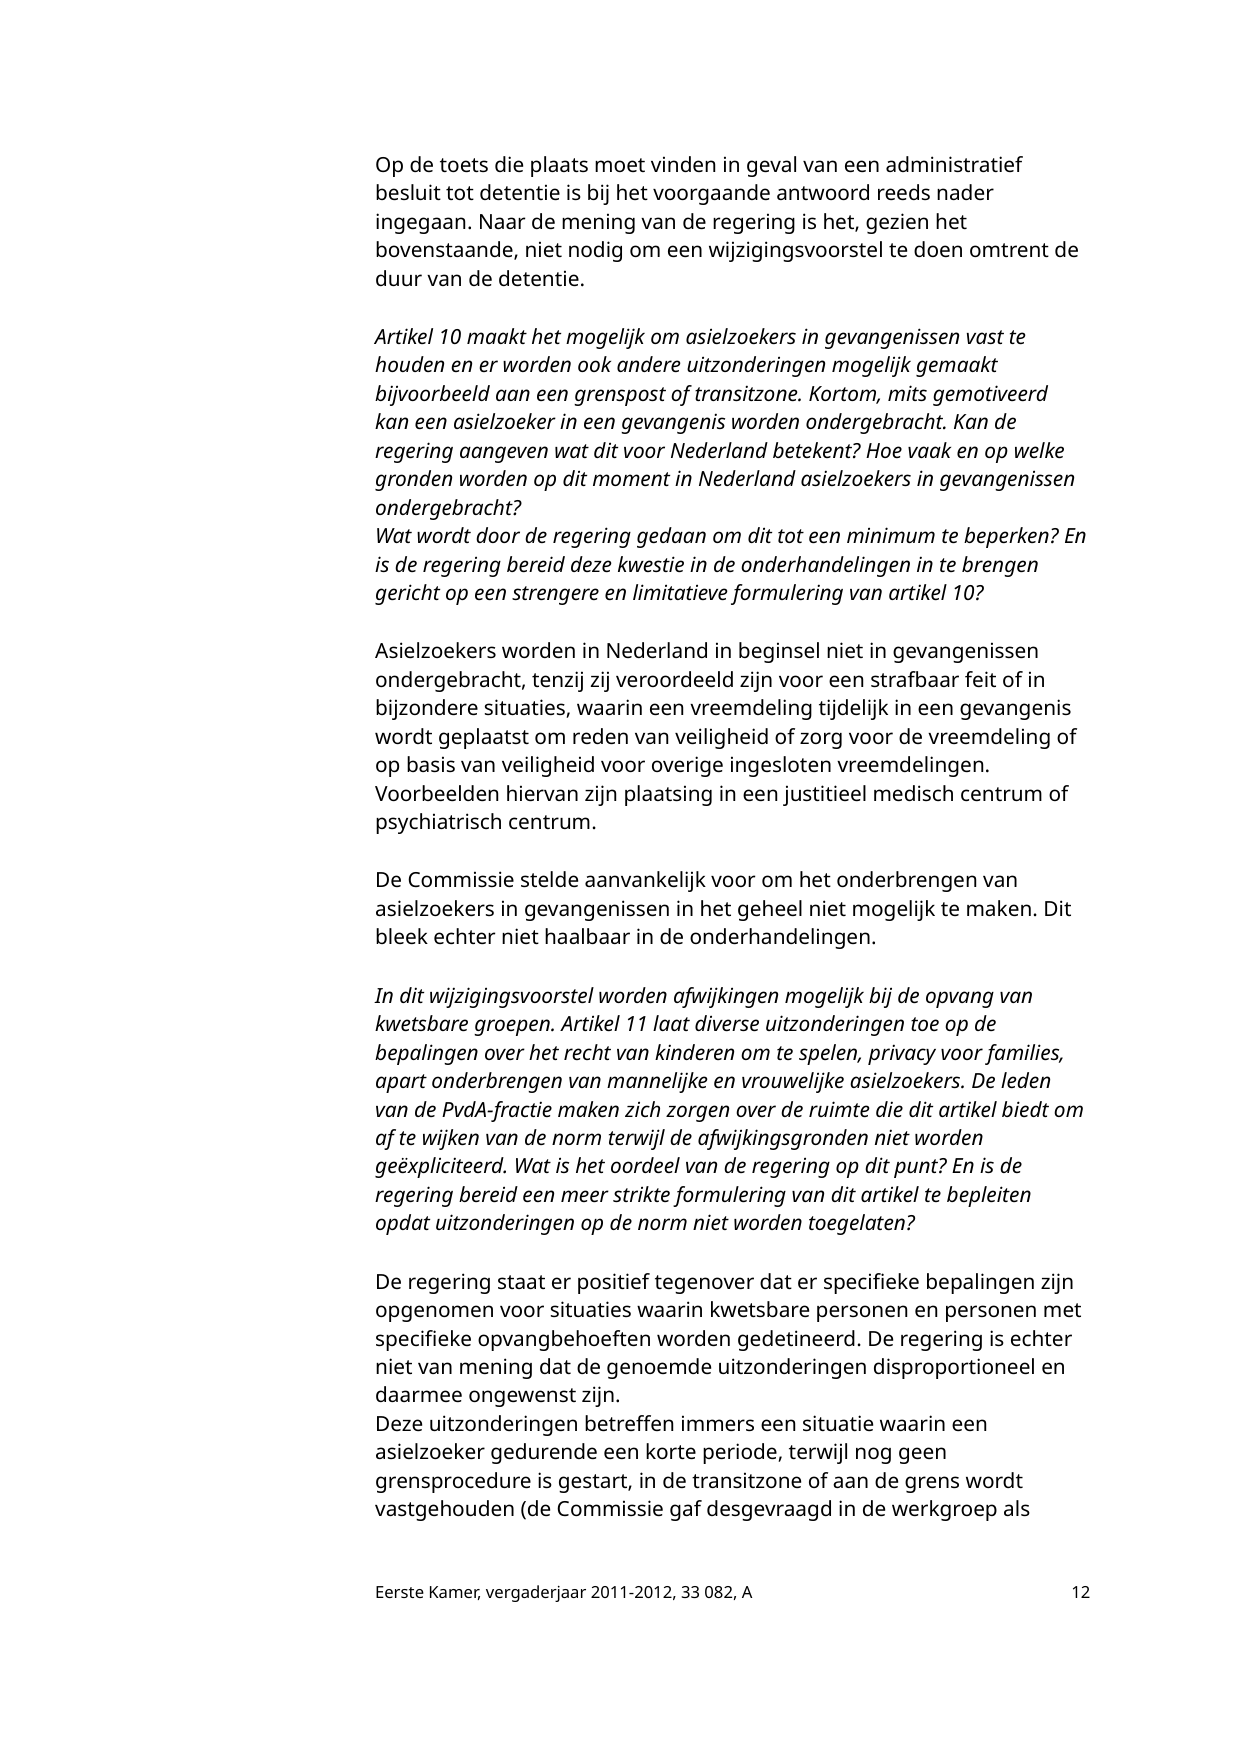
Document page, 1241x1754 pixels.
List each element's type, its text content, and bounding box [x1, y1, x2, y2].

text Asielzoekers worden in Nederland in beginsel niet in gevangenissen ondergebracht, tenzij zij veroordeeld zijn voor een strafbaar feit of in bijzondere situaties, waarin een vreemdeling tijdelijk in een gevangenis wordt geplaatst om reden van veiligheid of zorg voor de vreemdeling of op basis van veiligheid voor overige ingesloten vreemdelingen. Voorbeelden hiervan zijn plaatsing in een justitieel medisch centrum of psychiatrisch centrum. [375, 637, 1090, 836]
text Wat wordt door de regering gedaan om dit tot een minimum te beperken? En is de regering bereid deze kwestie in de onderhandelingen in te brengen gericht op een strengere en limitatieve formulering van artikel 10? [375, 521, 1090, 607]
text In dit wijzigingsvoorstel worden afwijkingen mogelijk bij de opvang van kwetsbare groepen. Artikel 11 laat diverse uitzonderingen toe op de bepalingen over het recht van kinderen om te spelen, privacy voor families, apart onderbrengen van mannelijke en vrouwelijke asielzoekers. De leden van de PvdA-fractie maken zich zorgen over de ruimte die dit artikel biedt om af te wijken van de norm terwijl de afwijkingsgronden niet worden geëxpliciteerd. Wat is het oordeel van de regering op dit punt? En is de regering bereid een meer strikte formulering van dit artikel te bepleiten opdat uitzonderingen op de norm niet worden toegelaten? [375, 981, 1090, 1237]
text Deze uitzonderingen betreffen immers een situatie waarin een asielzoeker gedurende een korte periode, terwijl nog geen grensprocedure is gestart, in de transitzone of aan de grens wordt vastgehouden (de Commissie gaf desgevraagd in de werkgroep als [375, 1409, 1090, 1523]
text De regering staat er positief tegenover dat er specifieke bepalingen zijn opgenomen voor situaties waarin kwetsbare personen en personen met specifieke opvangbehoeften worden gedetineerd. De regering is echter niet van mening dat de genoemde uitzonderingen disproportioneel en daarmee ongewenst zijn. [375, 1267, 1090, 1409]
text Op de toets die plaats moet vinden in geval van een administratief besluit tot detentie is bij het voorgaande antwoord reeds nader ingegaan. Naar de mening van de regering is het, gezien het bovenstaande, niet nodig om een wijzigingsvoorstel te doen omtrent de duur van de detentie. [375, 150, 1090, 292]
text De Commissie stelde aanvankelijk voor om het onderbrengen van asielzoekers in gevangenissen in het geheel niet mogelijk te maken. Dit bleek echter niet haalbaar in de onderhandelingen. [375, 866, 1090, 951]
text Artikel 10 maakt het mogelijk om asielzoekers in gevangenissen vast te houden en er worden ook andere uitzonderingen mogelijk gemaakt bijvoorbeeld aan een grenspost of transitzone. Kortom, mits gemotiveerd kan een asielzoeker in een gevangenis worden ondergebracht. Kan de regering aangeven wat dit voor Nederland betekent? Hoe vaak en op welke gronden worden op dit moment in Nederland asielzoekers in gevangenissen ondergebracht? [375, 322, 1090, 521]
